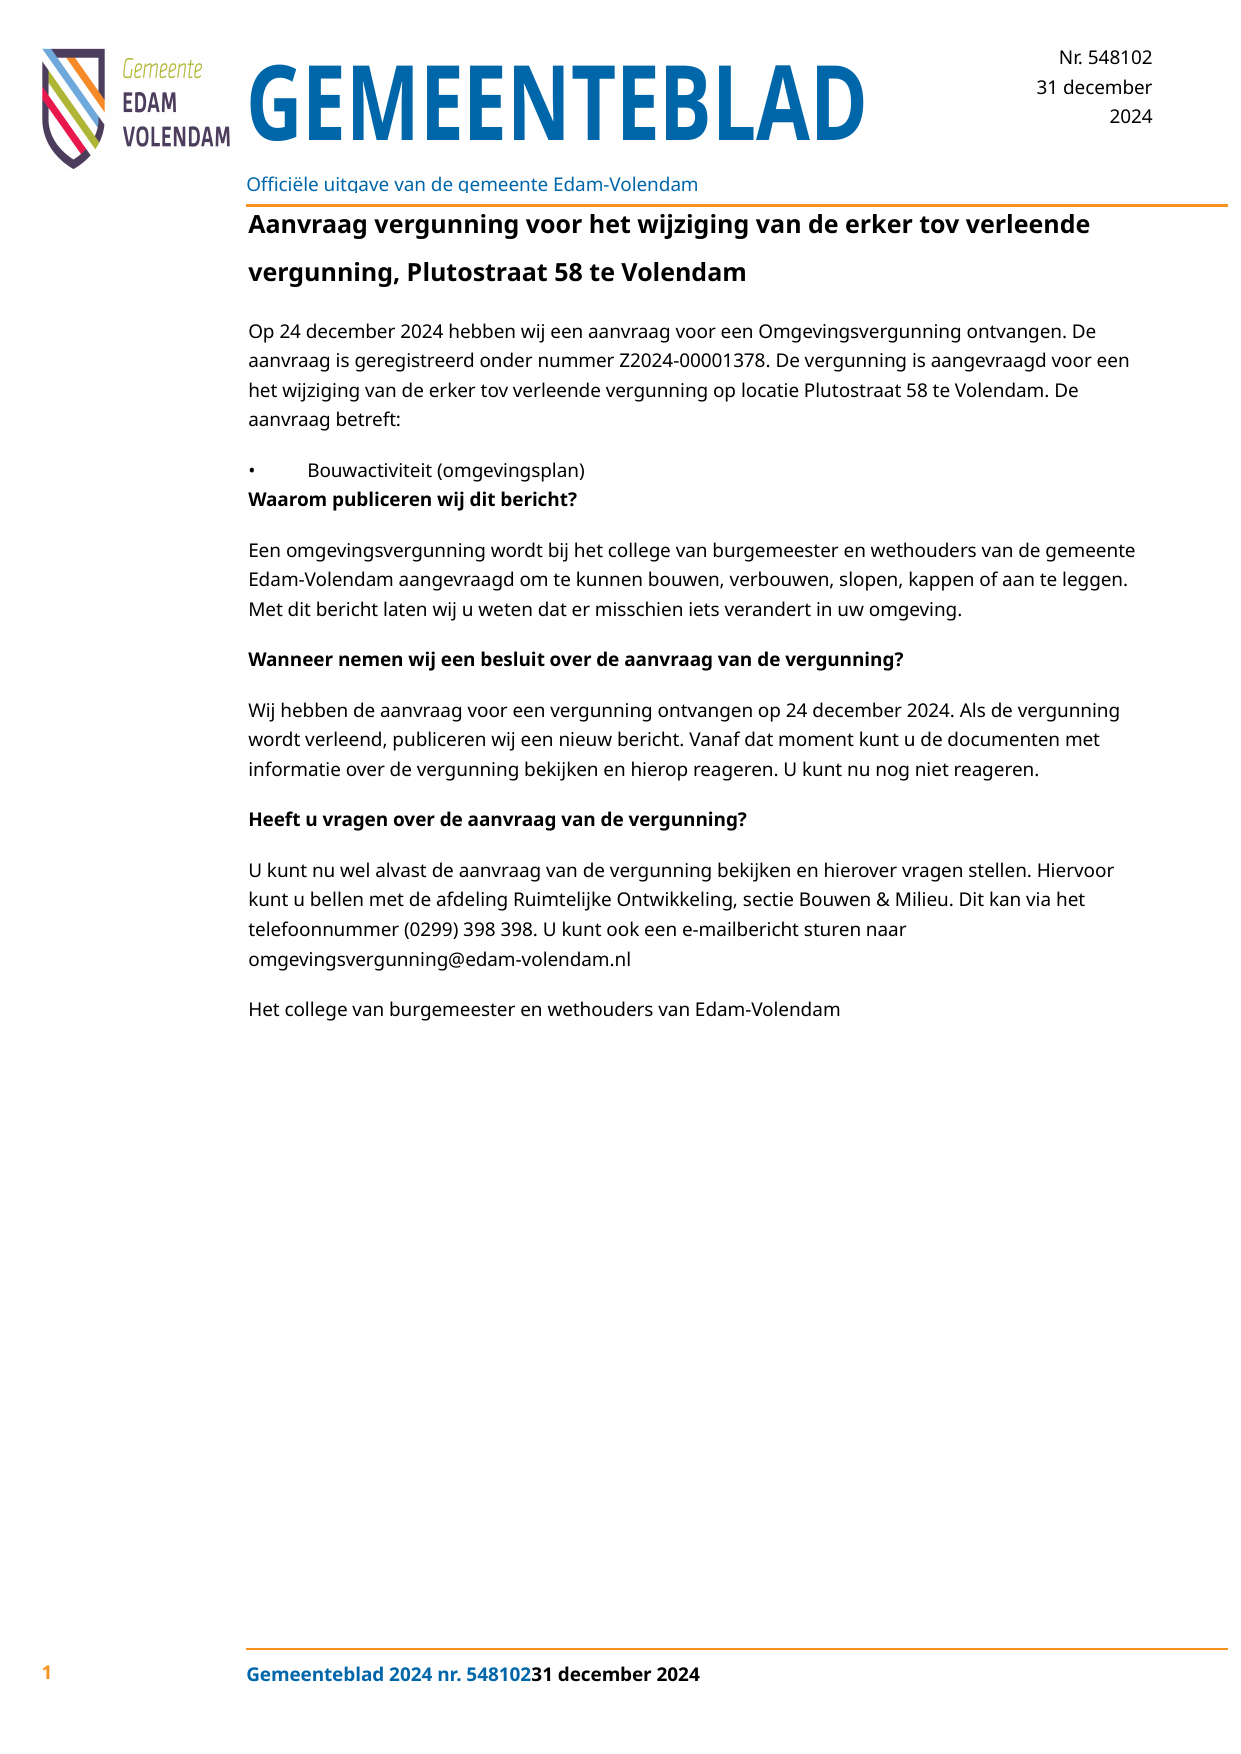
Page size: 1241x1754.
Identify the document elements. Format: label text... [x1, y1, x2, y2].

list Bouwactiviteit (omgevingsplan) [248, 457, 1152, 483]
text Het college van burgemeester en wethouders van Edam-Volendam [248, 996, 1152, 1022]
text Wanneer nemen wij een besluit over de aanvraag van de vergunning? [248, 647, 1152, 672]
text Aanvraag vergunning voor het wijziging van de erker tov verleende vergunning, Plutostraat 58 te Volendam [248, 207, 1152, 288]
text Heeft u vragen over de aanvraag van de vergunning? [248, 807, 1152, 832]
text Een omgevingsvergunning wordt bij het college van burgemeester en wethouders van de gemeente Edam-Volendam aangevraagd om te kunnen bouwen, verbouwen, slopen, kappen of aan te leggen. Met dit bericht laten wij u weten dat er misschien iets verandert in uw omgeving. [248, 537, 1152, 622]
picture [41, 47, 231, 172]
text Op 24 december 2024 hebben wij een aanvraag voor een Omgevingsvergunning ontvangen. De aanvraag is geregistreerd onder nummer Z2024-00001378. De vergunning is aangevraagd voor een het wijziging van de erker tov verleende vergunning op locatie Plutostraat 58 te Volendam. De aanvraag betreft: [248, 318, 1152, 432]
text Wij hebben de aanvraag voor een vergunning ontvangen op 24 december 2024. Als de vergunning wordt verleend, publiceren wij een nieuw bericht. Vanaf dat moment kunt u de documenten met informatie over de vergunning bekijken en hierop reageren. U kunt nu nog niet reageren. [248, 697, 1152, 782]
text U kunt nu wel alvast de aanvraag van de vergunning bekijken en hierover vragen stellen. Hiervoor kunt u bellen met de afdeling Ruimtelijke Ontwikkeling, sectie Bouwen & Milieu. Dit kan via het telefoonnummer (0299) 398 398. U kunt ook een e-mailbericht sturen naar omgevingsvergunning@edam-volendam.nl [248, 857, 1152, 972]
text Waarom publiceren wij dit bericht? [248, 487, 1152, 512]
